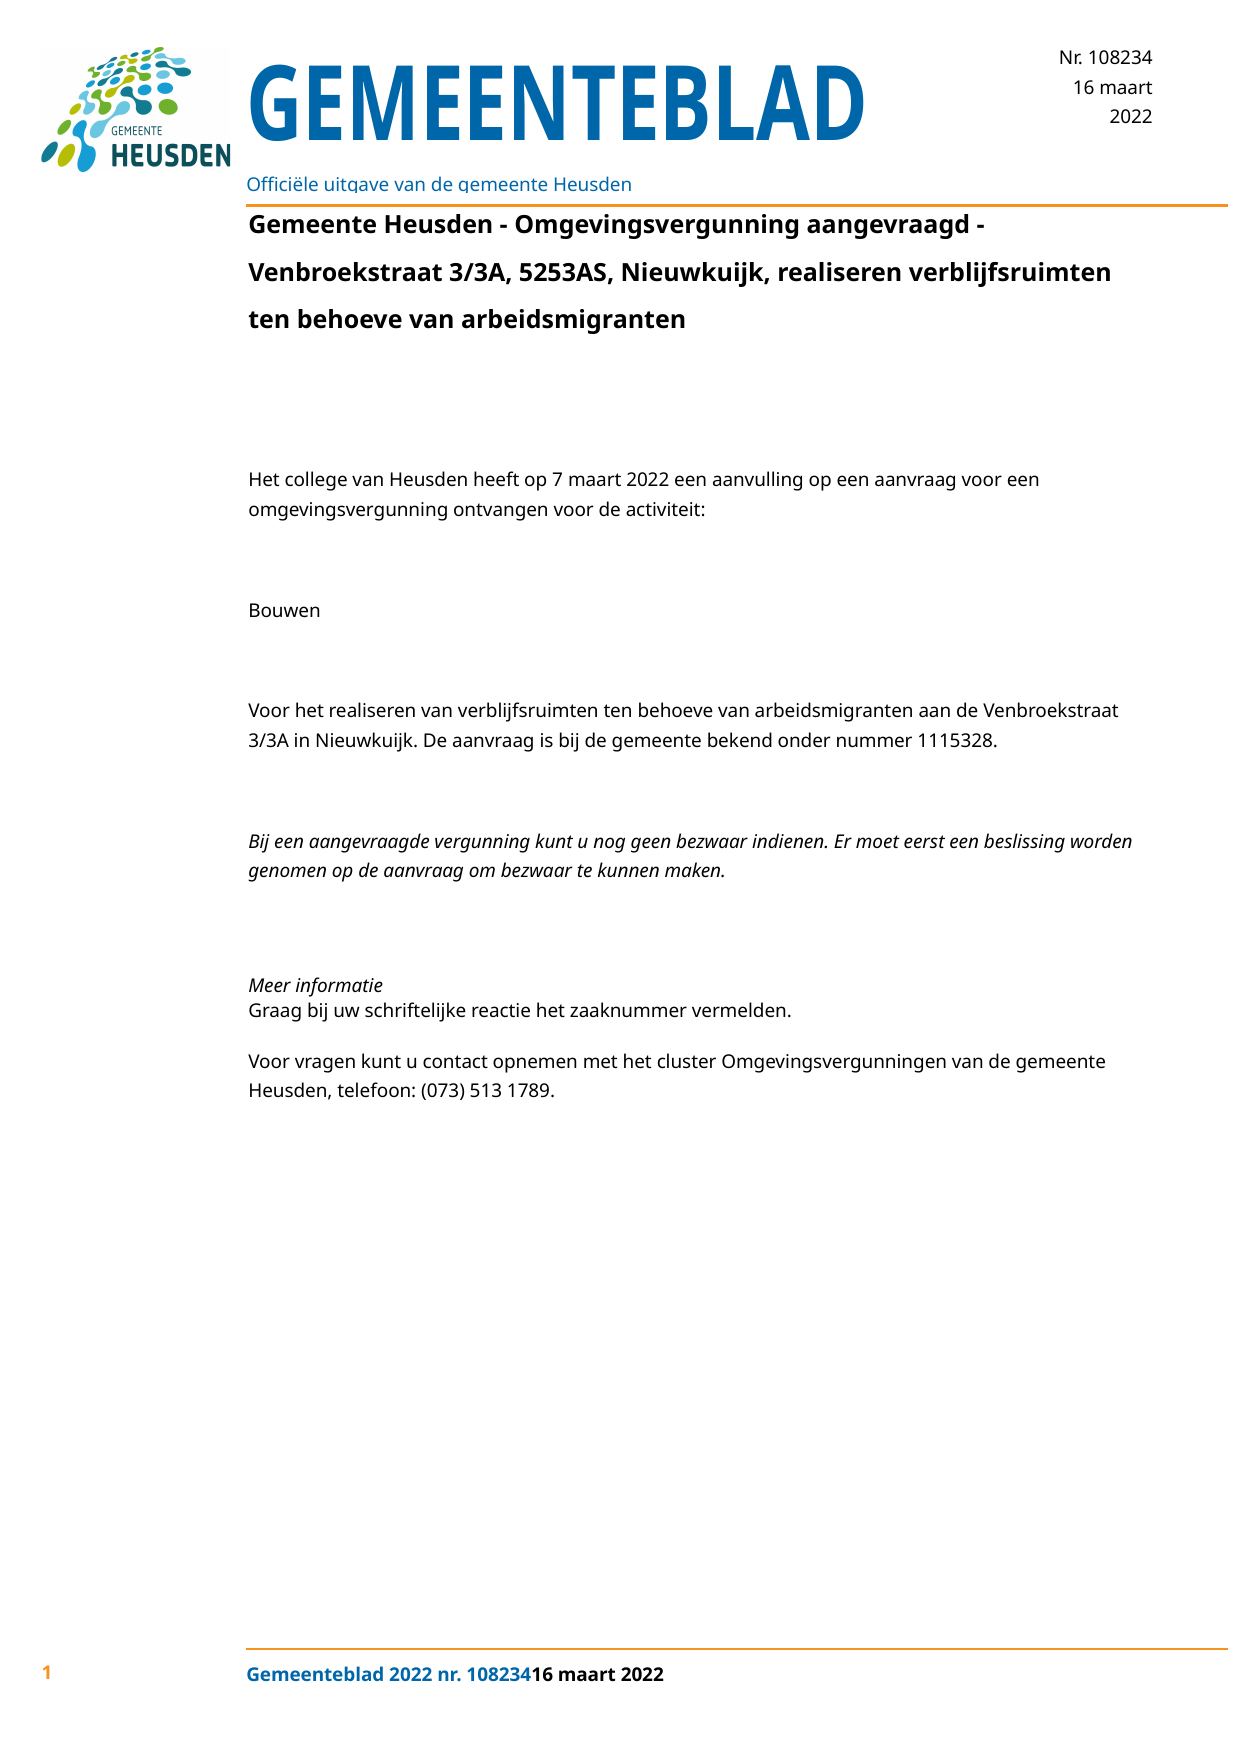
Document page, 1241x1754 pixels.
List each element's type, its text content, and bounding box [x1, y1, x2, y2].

text Graag bij uw schriftelijke reactie het zaaknummer vermelden. [248, 998, 1152, 1023]
text Bij een aangevraagde vergunning kunt u nog geen bezwaar indienen. Er moet eerst een beslissing worden genomen op de aanvraag om bezwaar te kunnen maken. [248, 828, 1152, 883]
text Meer informatie [248, 972, 1152, 998]
text Het college van Heusden heeft op 7 maart 2022 een aanvulling op een aanvraag voor een omgevingsvergunning ontvangen voor de activiteit: [248, 466, 1152, 522]
text Voor vragen kunt u contact opnemen met het cluster Omgevingsvergunningen van de gemeente Heusden, telefoon: (073) 513 1789. [248, 1048, 1152, 1103]
text Bouwen [248, 597, 1152, 622]
picture [41, 47, 231, 172]
text Voor het realiseren van verblijfsruimten ten behoeve van arbeidsmigranten aan de Venbroekstraat 3/3A in Nieuwkuijk. De aanvraag is bij de gemeente bekend onder nummer 1115328. [248, 698, 1152, 753]
text Gemeente Heusden - Omgevingsvergunning aangevraagd - Venbroekstraat 3/3A, 5253AS, Nieuwkuijk, realiseren verblijfsruimten ten behoeve van arbeidsmigranten [248, 207, 1152, 336]
